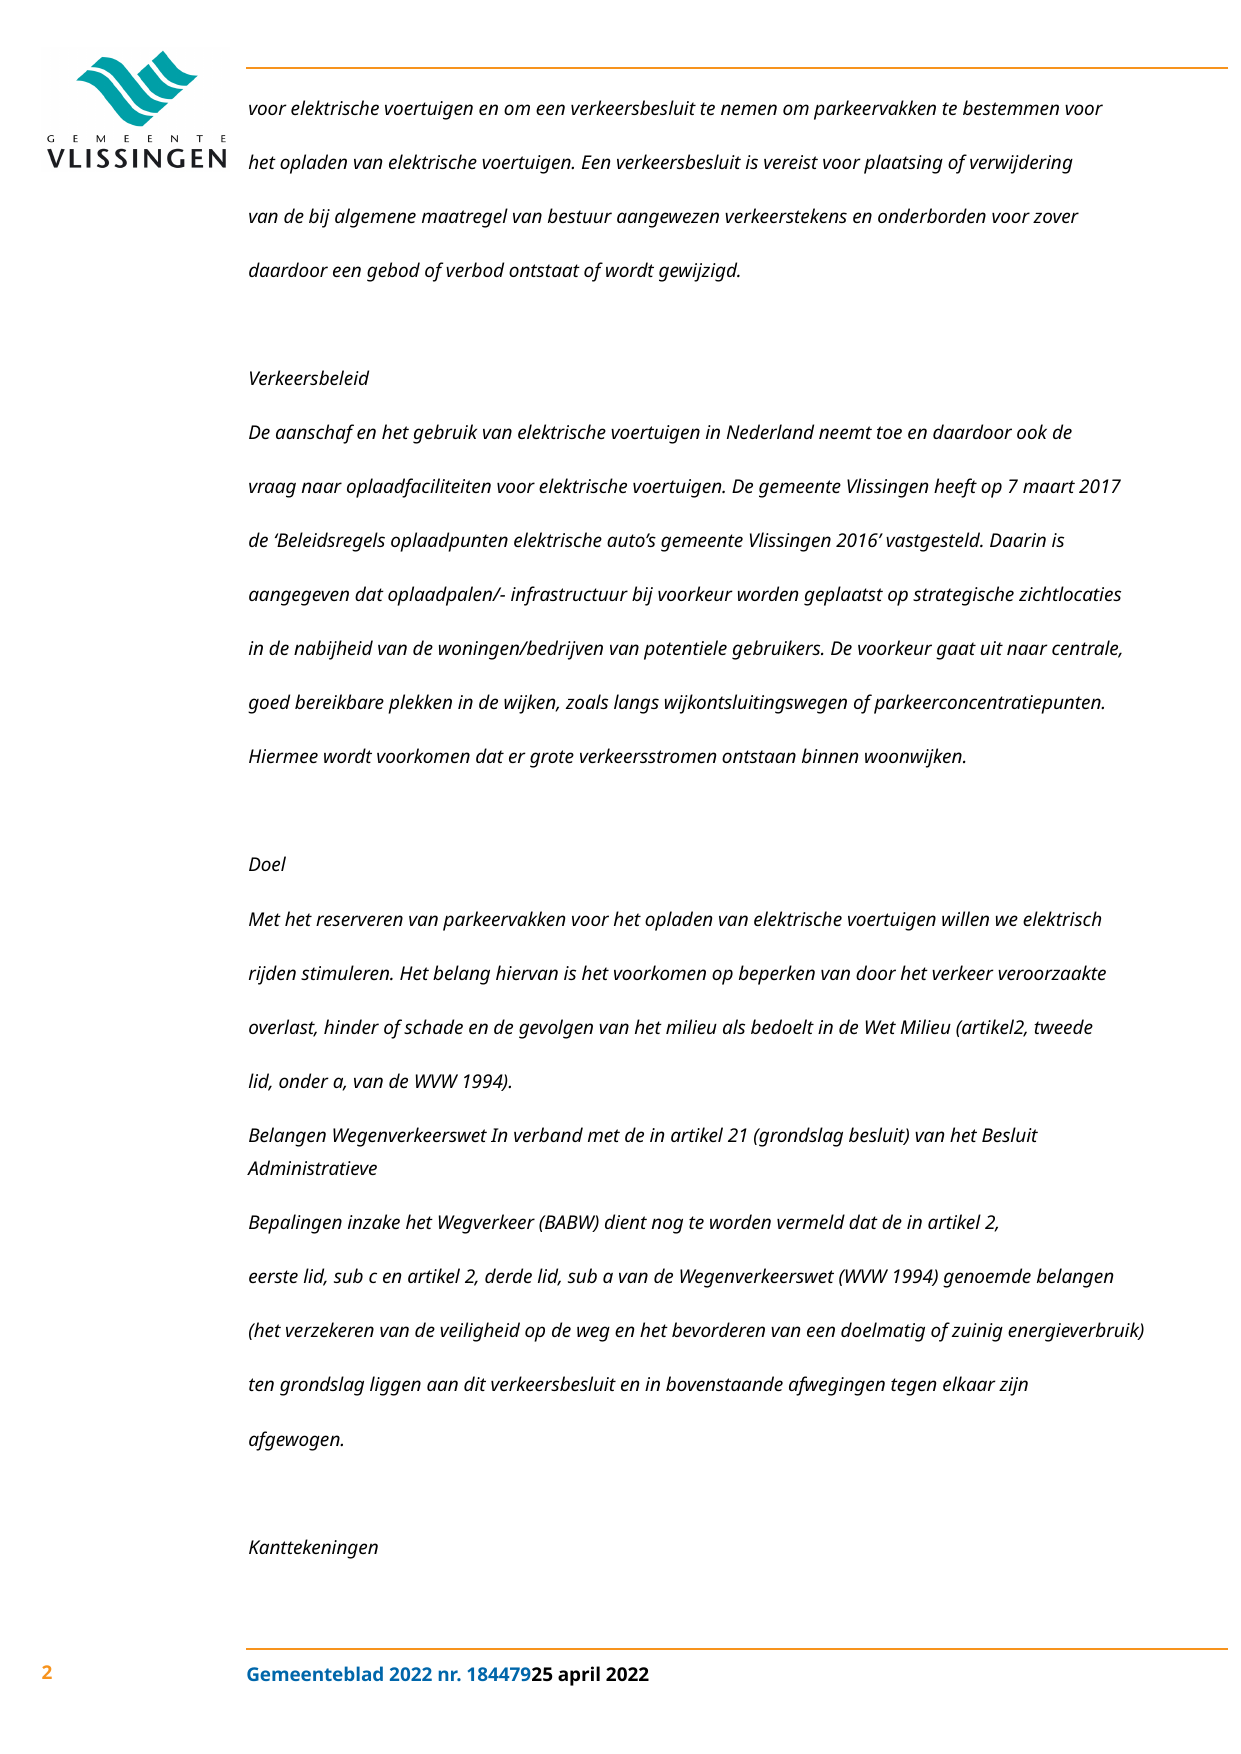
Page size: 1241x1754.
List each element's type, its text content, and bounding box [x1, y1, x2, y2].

text overlast, hinder of schade en de gevolgen van het milieu als bedoelt in de Wet Milieu (artikel2, tweede [248, 1014, 1152, 1039]
text Doel [248, 852, 1152, 877]
text goed bereikbare plekken in de wijken, zoals langs wijkontsluitingswegen of parkeerconcentratiepunten. [248, 689, 1152, 715]
text Hiermee wordt voorkomen dat er grote verkeersstromen ontstaan binnen woonwijken. [248, 743, 1152, 769]
text aangegeven dat oplaadpalen/- infrastructuur bij voorkeur worden geplaatst op strategische zichtlocaties [248, 581, 1152, 607]
text eerste lid, sub c en artikel 2, derde lid, sub a van de Wegenverkeerswet (WVW 1994) genoemde belangen [248, 1263, 1152, 1289]
text (het verzekeren van de veiligheid op de weg en het bevorderen van een doelmatig of zuinig energieverbruik) [248, 1318, 1152, 1343]
text Kanttekeningen [248, 1534, 1152, 1559]
text Met het reserveren van parkeervakken voor het opladen van elektrische voertuigen willen we elektrisch [248, 906, 1152, 931]
text vraag naar oplaadfaciliteiten voor elektrische voertuigen. De gemeente Vlissingen heeft op 7 maart 2017 [248, 473, 1152, 499]
text in de nabijheid van de woningen/bedrijven van potentiele gebruikers. De voorkeur gaat uit naar centrale, [248, 635, 1152, 661]
text de ‘Beleidsregels oplaadpunten elektrische auto’s gemeente Vlissingen 2016’ vastgesteld. Daarin is [248, 527, 1152, 553]
text Bepalingen inzake het Wegverkeer (BABW) dient nog te worden vermeld dat de in artikel 2, [248, 1209, 1152, 1235]
text lid, onder a, van de WVW 1994). [248, 1068, 1152, 1094]
text rijden stimuleren. Het belang hiervan is het voorkomen op beperken van door het verkeer veroorzaakte [248, 960, 1152, 986]
text Belangen Wegenverkeerswet In verband met de in artikel 21 (grondslag besluit) van het Besluit Administratieve [248, 1122, 1152, 1181]
text het opladen van elektrische voertuigen. Een verkeersbesluit is vereist voor plaatsing of verwijdering [248, 149, 1152, 174]
text ten grondslag liggen aan dit verkeersbesluit en in bovenstaande afwegingen tegen elkaar zijn [248, 1372, 1152, 1397]
text voor elektrische voertuigen en om een verkeersbesluit te nemen om parkeervakken te bestemmen voor [248, 95, 1152, 121]
text daardoor een gebod of verbod ontstaat of wordt gewijzigd. [248, 257, 1152, 283]
picture [41, 47, 231, 172]
text De aanschaf en het gebruik van elektrische voertuigen in Nederland neemt toe en daardoor ook de [248, 419, 1152, 445]
text van de bij algemene maatregel van bestuur aangewezen verkeerstekens en onderborden voor zover [248, 203, 1152, 229]
text afgewogen. [248, 1426, 1152, 1451]
text Verkeersbeleid [248, 365, 1152, 391]
